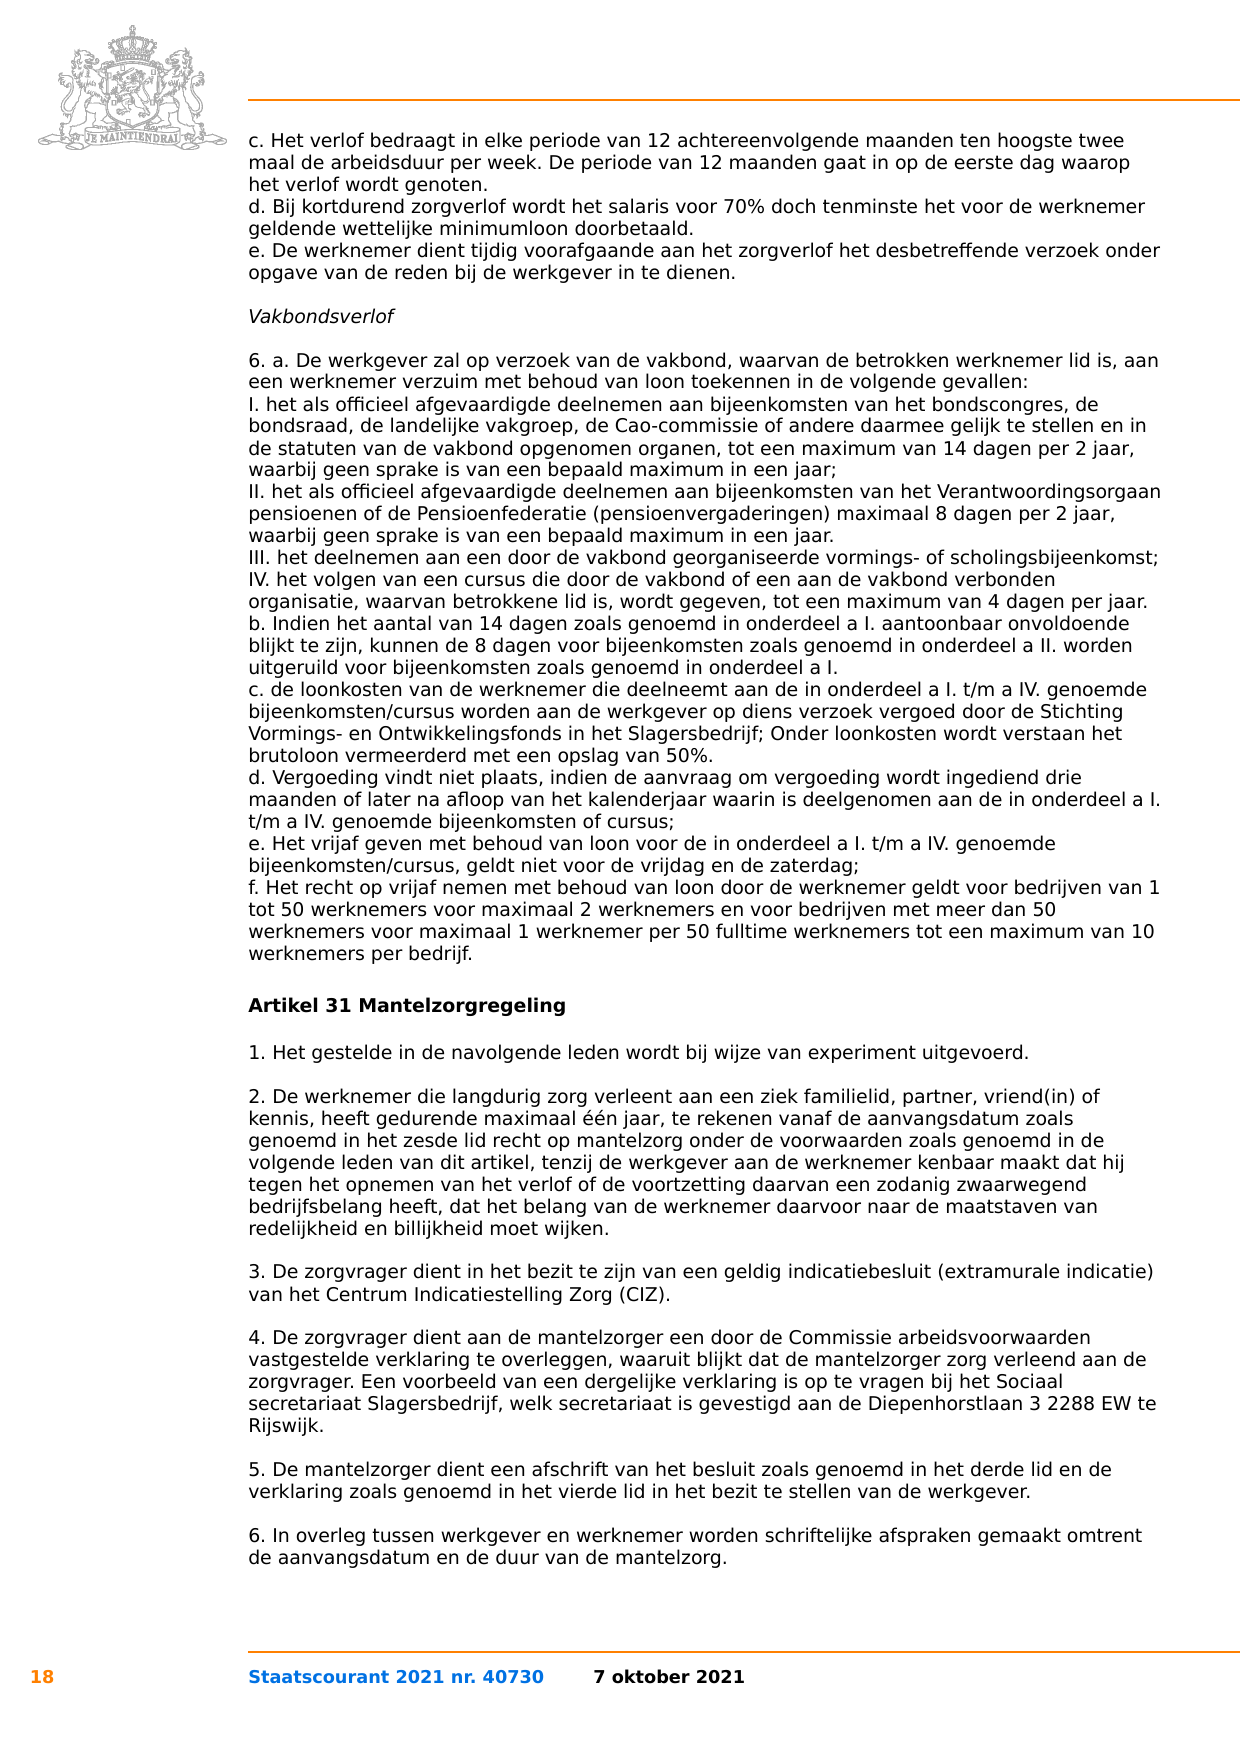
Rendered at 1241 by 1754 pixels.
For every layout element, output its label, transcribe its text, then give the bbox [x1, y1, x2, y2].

text II. het als officieel afgevaardigde deelnemen aan bijeenkomsten van het Verantwoordingsorgaan pensioenen of de Pensioenfederatie (pensioenvergaderingen) maximaal 8 dagen per 2 jaar, waarbij geen sprake is van een bepaald maximum in een jaar. [248, 481, 1163, 547]
text 5. De mantelzorger dient een afschrift van het besluit zoals genoemd in het derde lid en de verklaring zoals genoemd in het vierde lid in het bezit te stellen van de werkgever. [248, 1459, 1163, 1503]
text 4. De zorgvrager dient aan de mantelzorger een door de Commissie arbeidsvoorwaarden vastgestelde verklaring te overleggen, waaruit blijkt dat de mantelzorger zorg verleend aan de zorgvrager. Een voorbeeld van een dergelijke verklaring is op te vragen bij het Sociaal secretariaat Slagersbedrijf, welk secretariaat is gevestigd aan de Diepenhorstlaan 3 2288 EW te Rijswijk. [248, 1327, 1163, 1437]
text 6. a. De werkgever zal op verzoek van de vakbond, waarvan de betrokken werknemer lid is, aan een werknemer verzuim met behoud van loon toekennen in de volgende gevallen: [248, 349, 1163, 393]
text IV. het volgen van een cursus die door de vakbond of een aan de vakbond verbonden organisatie, waarvan betrokkene lid is, wordt gegeven, tot een maximum van 4 dagen per jaar. [248, 569, 1163, 613]
text d. Bij kortdurend zorgverlof wordt het salaris voor 70% doch tenminste het voor de werknemer geldende wettelijke minimumloon doorbetaald. [248, 196, 1163, 240]
subtitle Artikel 31 Mantelzorgregeling [248, 995, 1163, 1017]
text f. Het recht op vrijaf nemen met behoud van loon door de werknemer geldt voor bedrijven van 1 tot 50 werknemers voor maximaal 2 werknemers en voor bedrijven met meer dan 50 werknemers voor maximaal 1 werknemer per 50 fulltime werknemers tot een maximum van 10 werknemers per bedrijf. [248, 877, 1163, 965]
text c. de loonkosten van de werknemer die deelneemt aan de in onderdeel a I. t/m a IV. genoemde bijeenkomsten/cursus worden aan de werkgever op diens verzoek vergoed door de Stichting Vormings- en Ontwikkelingsfonds in het Slagersbedrijf; Onder loonkosten wordt verstaan het brutoloon vermeerderd met een opslag van 50%. [248, 679, 1163, 767]
text 6. In overleg tussen werkgever en werknemer worden schriftelijke afspraken gemaakt omtrent de aanvangsdatum en de duur van de mantelzorg. [248, 1525, 1163, 1569]
text 1. Het gestelde in de navolgende leden wordt bij wijze van experiment uitgevoerd. [248, 1042, 1163, 1064]
text d. Vergoeding vindt niet plaats, indien de aanvraag om vergoeding wordt ingediend drie maanden of later na afloop van het kalenderjaar waarin is deelgenomen aan de in onderdeel a I. t/m a IV. genoemde bijeenkomsten of cursus; [248, 767, 1163, 833]
text 2. De werknemer die langdurig zorg verleent aan een ziek familielid, partner, vriend(in) of kennis, heeft gedurende maximaal één jaar, te rekenen vanaf de aanvangsdatum zoals genoemd in het zesde lid recht op mantelzorg onder de voorwaarden zoals genoemd in de volgende leden van dit artikel, tenzij de werkgever aan de werknemer kenbaar maakt dat hij tegen het opnemen van het verlof of de voortzetting daarvan een zodanig zwaarwegend bedrijfsbelang heeft, dat het belang van de werknemer daarvoor naar de maatstaven van redelijkheid en billijkheid moet wijken. [248, 1086, 1163, 1239]
text c. Het verlof bedraagt in elke periode van 12 achtereenvolgende maanden ten hoogste twee maal de arbeidsduur per week. De periode van 12 maanden gaat in op de eerste dag waarop het verlof wordt genoten. [248, 130, 1163, 196]
subtitle Vakbondsverlof [248, 306, 1163, 328]
text b. Indien het aantal van 14 dagen zoals genoemd in onderdeel a I. aantoonbaar onvoldoende blijkt te zijn, kunnen de 8 dagen voor bijeenkomsten zoals genoemd in onderdeel a II. worden uitgeruild voor bijeenkomsten zoals genoemd in onderdeel a I. [248, 613, 1163, 679]
text I. het als officieel afgevaardigde deelnemen aan bijeenkomsten van het bondscongres, de bondsraad, de landelijke vakgroep, de Cao-commissie of andere daarmee gelijk te stellen en in de statuten van de vakbond opgenomen organen, tot een maximum van 14 dagen per 2 jaar, waarbij geen sprake is van een bepaald maximum in een jaar; [248, 393, 1163, 481]
text III. het deelnemen aan een door de vakbond georganiseerde vormings- of scholingsbijeenkomst; [248, 547, 1163, 569]
text e. Het vrijaf geven met behoud van loon voor de in onderdeel a I. t/m a IV. genoemde bijeenkomsten/cursus, geldt niet voor de vrijdag en de zaterdag; [248, 833, 1163, 877]
picture [38, 25, 227, 150]
text e. De werknemer dient tijdig voorafgaande aan het zorgverlof het desbetreffende verzoek onder opgave van de reden bij de werkgever in te dienen. [248, 240, 1163, 284]
text 3. De zorgvrager dient in het bezit te zijn van een geldig indicatiebesluit (extramurale indicatie) van het Centrum Indicatiestelling Zorg (CIZ). [248, 1261, 1163, 1305]
